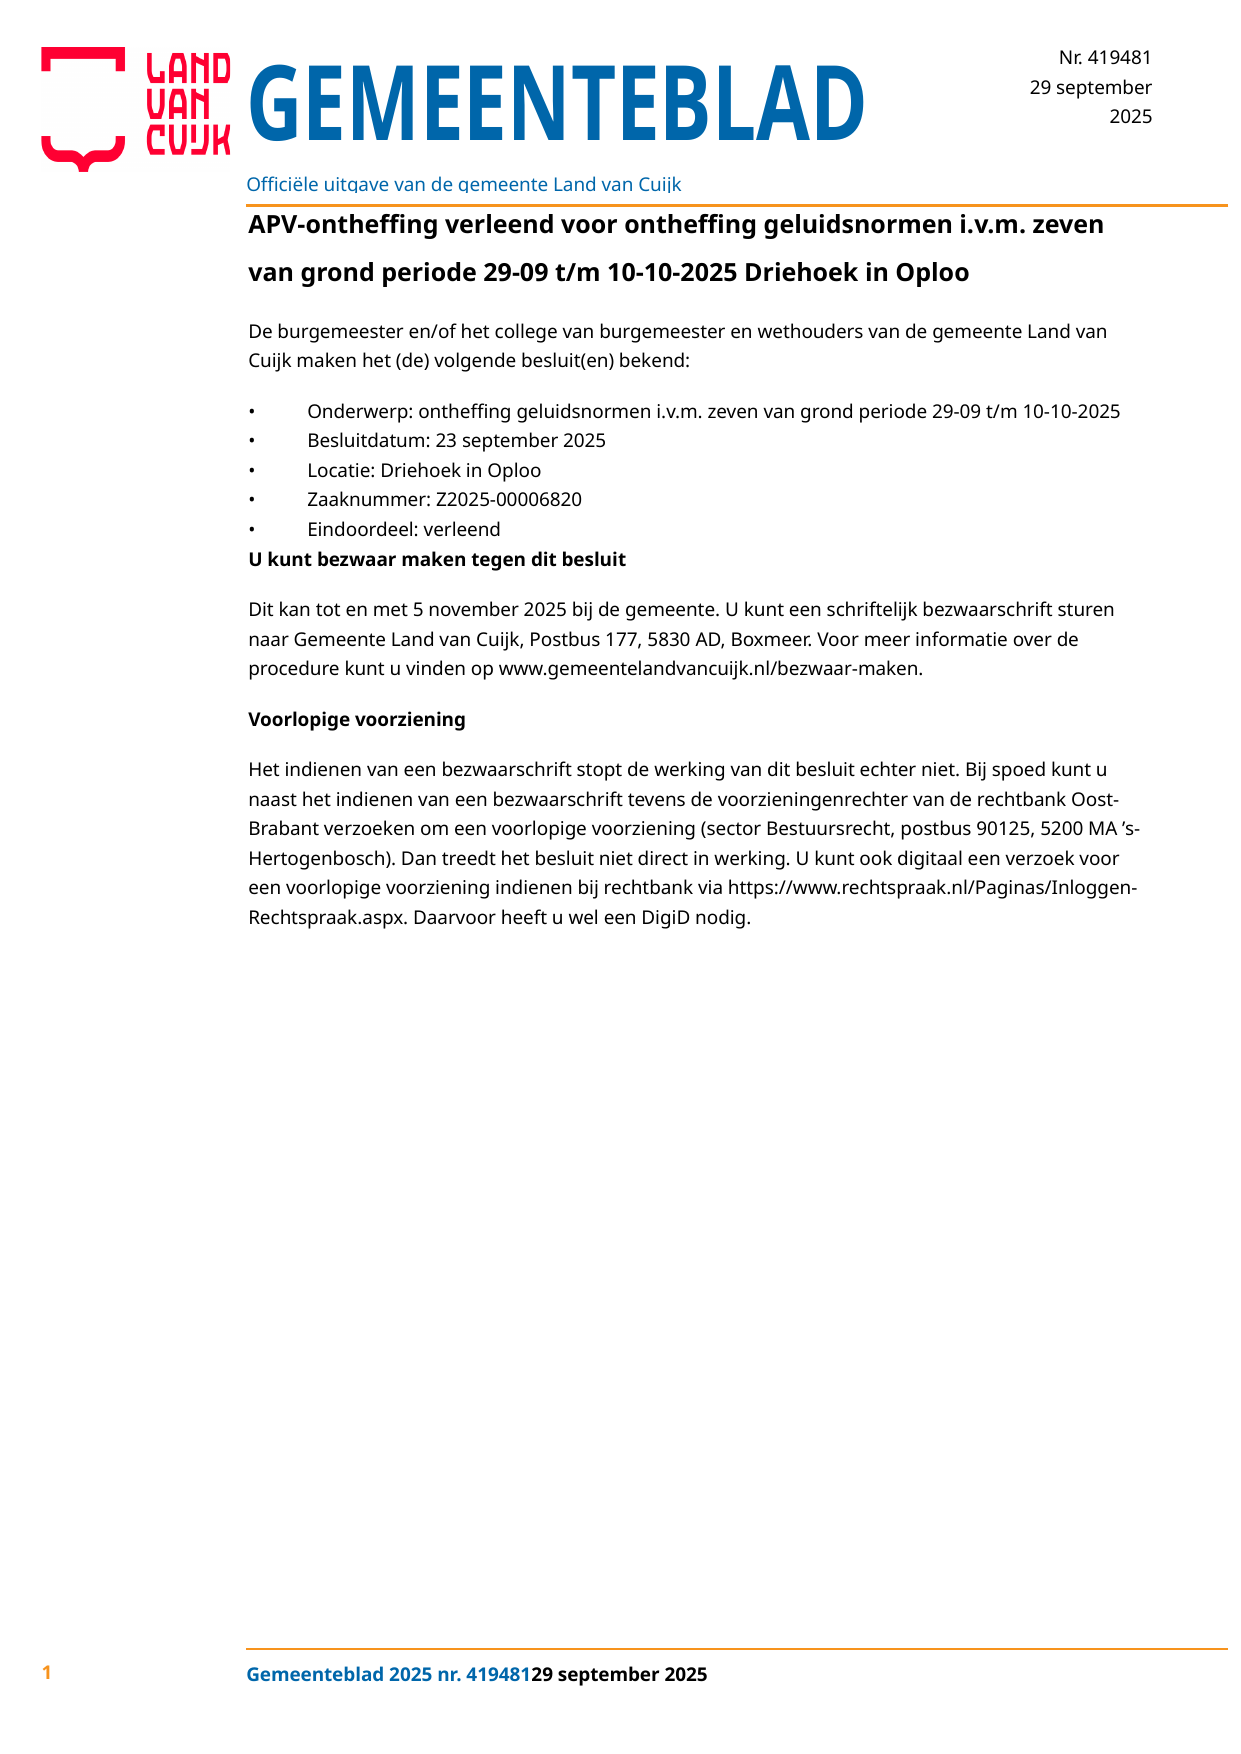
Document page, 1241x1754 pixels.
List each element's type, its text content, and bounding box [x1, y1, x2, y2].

text U kunt bezwaar maken tegen dit besluit [248, 546, 1152, 572]
list Onderwerp: ontheffing geluidsnormen i.v.m. zeven van grond periode 29-09 t/m 10-10-2025 [248, 398, 1152, 424]
text De burgemeester en/of het college van burgemeester en wethouders van de gemeente Land van Cuijk maken het (de) volgende besluit(en) bekend: [248, 318, 1152, 373]
list Eindoordeel: verleend [248, 516, 1152, 542]
list Zaaknummer: Z2025-00006820 [248, 487, 1152, 512]
text APV-ontheffing verleend voor ontheffing geluidsnormen i.v.m. zeven van grond periode 29-09 t/m 10-10-2025 Driehoek in Oploo [248, 207, 1152, 288]
picture [41, 47, 231, 172]
list Locatie: Driehoek in Oploo [248, 457, 1152, 483]
text Voorlopige voorziening [248, 706, 1152, 732]
text Het indienen van een bezwaarschrift stopt de werking van dit besluit echter niet. Bij spoed kunt u naast het indienen van een bezwaarschrift tevens de voorzieningenrechter van de rechtbank Oost-Brabant verzoeken om een voorlopige voorziening (sector Bestuursrecht, postbus 90125, 5200 MA ’s-Hertogenbosch). Dan treedt het besluit niet direct in werking. U kunt ook digitaal een verzoek voor een voorlopige voorziening indienen bij rechtbank via https://www.rechtspraak.nl/Paginas/Inloggen-Rechtspraak.aspx. Daarvoor heeft u wel een DigiD nodig. [248, 756, 1152, 930]
text Dit kan tot en met 5 november 2025 bij de gemeente. U kunt een schriftelijk bezwaarschrift sturen naar Gemeente Land van Cuijk, Postbus 177, 5830 AD, Boxmeer. Voor meer informatie over de procedure kunt u vinden op www.gemeentelandvancuijk.nl/bezwaar-maken. [248, 596, 1152, 681]
list Besluitdatum: 23 september 2025 [248, 427, 1152, 453]
